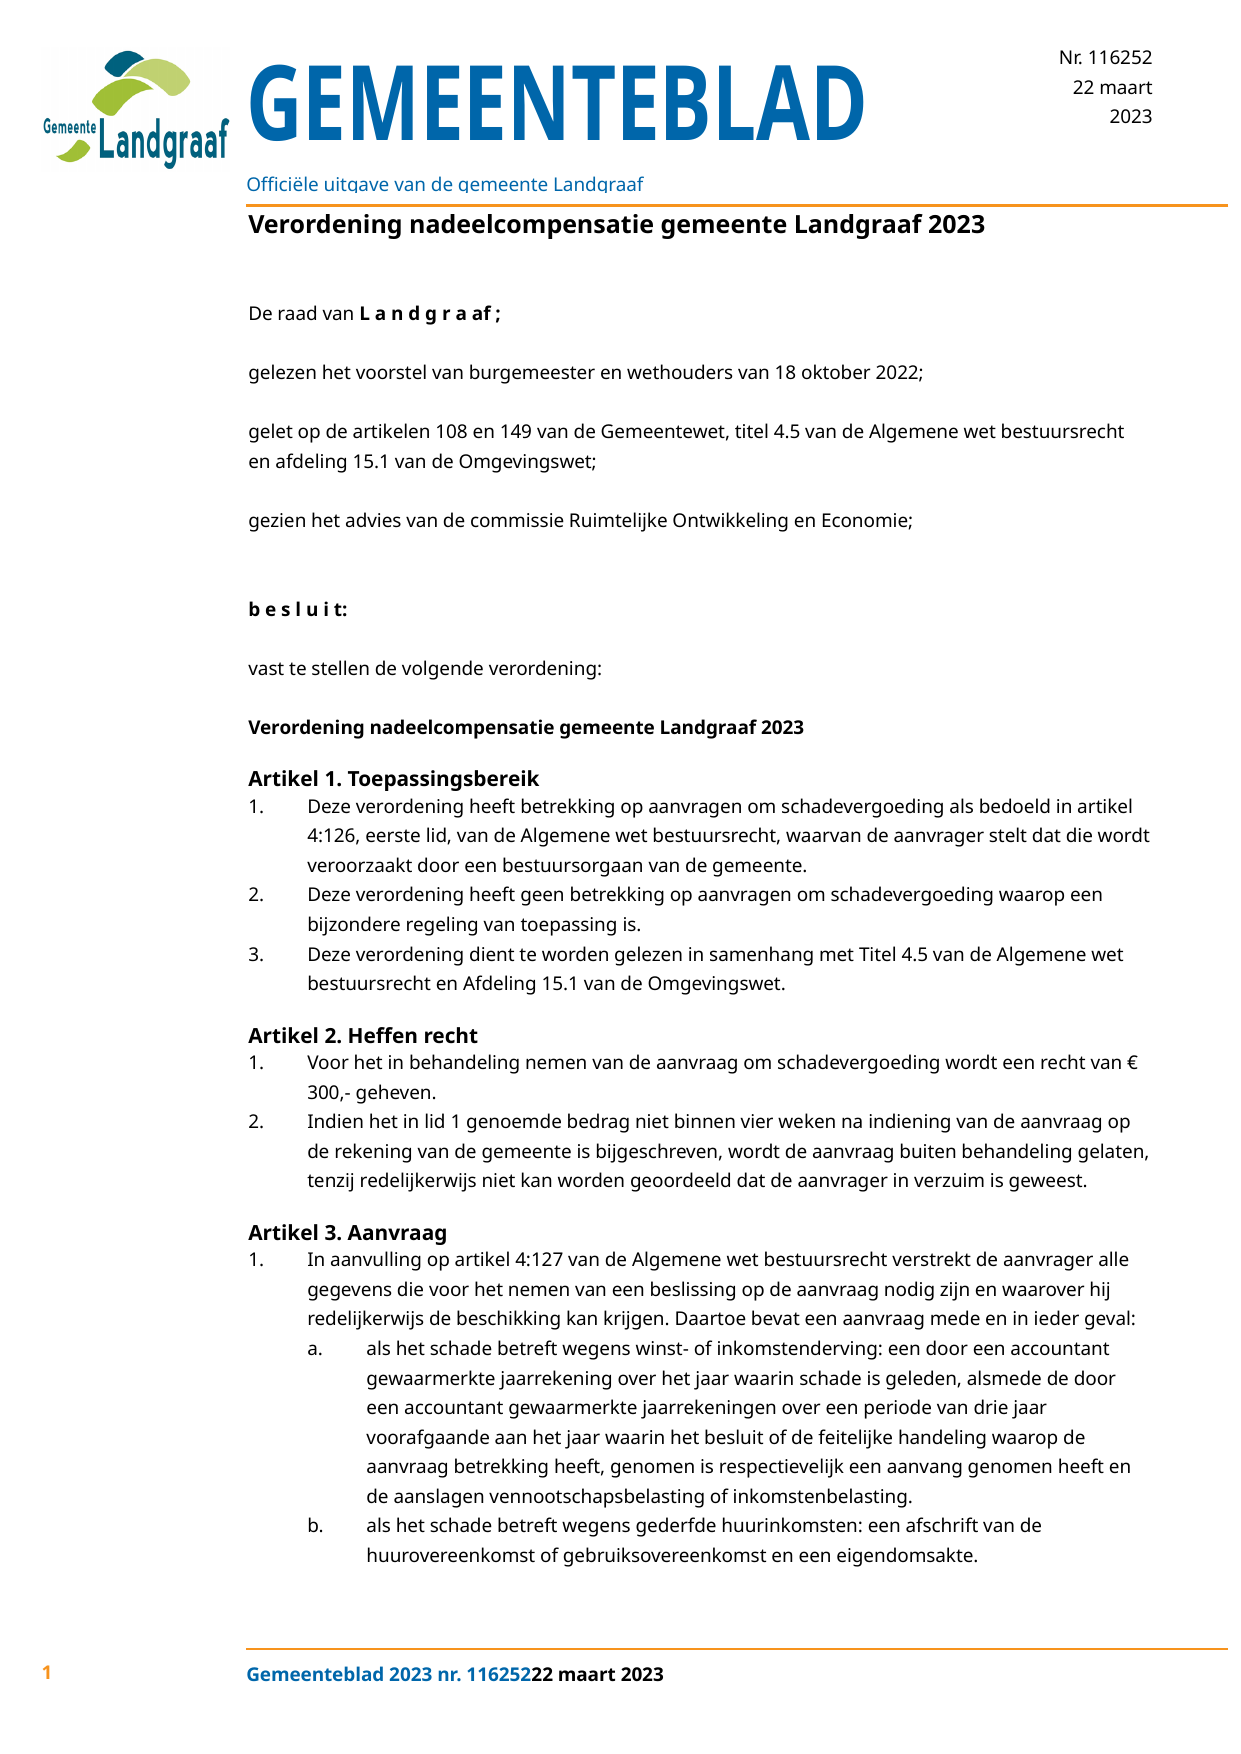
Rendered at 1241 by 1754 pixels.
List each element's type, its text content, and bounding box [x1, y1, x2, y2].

list In aanvulling op artikel 4:127 van de Algemene wet bestuursrecht verstrekt de aanvrager alle gegevens die voor het nemen van een beslissing op de aanvraag nodig zijn en waarover hij redelijkerwijs de beschikking kan krijgen. Daartoe bevat een aanvraag mede en in ieder geval: [248, 1246, 1152, 1331]
list Voor het in behandeling nemen van de aanvraag om schadevergoeding wordt een recht van € 300,- geheven. [248, 1049, 1152, 1104]
picture [41, 47, 231, 172]
list Deze verordening heeft betrekking op aanvragen om schadevergoeding als bedoeld in artikel 4:126, eerste lid, van de Algemene wet bestuursrecht, waarvan de aanvrager stelt dat die wordt veroorzaakt door een bestuursorgaan van de gemeente. [248, 793, 1152, 878]
text gelezen het voorstel van burgemeester en wethouders van 18 oktober 2022; [248, 359, 1152, 385]
text gezien het advies van de commissie Ruimtelijke Ontwikkeling en Economie; [248, 507, 1152, 533]
list Deze verordening dient te worden gelezen in samenhang met Titel 4.5 van de Algemene wet bestuursrecht en Afdeling 15.1 van de Omgevingswet. [248, 941, 1152, 996]
text De raad van L a n d g r a af ; [248, 300, 1152, 326]
text Artikel 3. Aanvraag [248, 1218, 1152, 1246]
list als het schade betreft wegens gederfde huurinkomsten: een afschrift van de huurovereenkomst of gebruiksovereenkomst en een eigendomsakte. [307, 1513, 1152, 1568]
list als het schade betreft wegens winst- of inkomstenderving: een door een accountant gewaarmerkte jaarrekening over het jaar waarin schade is geleden, alsmede de door een accountant gewaarmerkte jaarrekeningen over een periode van drie jaar voorafgaande aan het jaar waarin het besluit of de feitelijke handeling waarop de aanvraag betrekking heeft, genomen is respectievelijk een aanvang genomen heeft en de aanslagen vennootschapsbelasting of inkomstenbelasting. [307, 1335, 1152, 1509]
text Verordening nadeelcompensatie gemeente Landgraaf 2023 [248, 714, 1152, 740]
text Verordening nadeelcompensatie gemeente Landgraaf 2023 [248, 207, 1152, 241]
text vast te stellen de volgende verordening: [248, 655, 1152, 681]
text Artikel 2. Heffen recht [248, 1021, 1152, 1049]
list Deze verordening heeft geen betrekking op aanvragen om schadevergoeding waarop een bijzondere regeling van toepassing is. [248, 882, 1152, 937]
list Indien het in lid 1 genoemde bedrag niet binnen vier weken na indiening van de aanvraag op de rekening van de gemeente is bijgeschreven, wordt de aanvraag buiten behandeling gelaten, tenzij redelijkerwijs niet kan worden geoordeeld dat de aanvrager in verzuim is geweest. [248, 1108, 1152, 1193]
text gelet op de artikelen 108 en 149 van de Gemeentewet, titel 4.5 van de Algemene wet bestuursrecht en afdeling 15.1 van de Omgevingswet; [248, 418, 1152, 473]
text Artikel 1. Toepassingsbereik [248, 764, 1152, 793]
text b e s l u i t: [248, 596, 1152, 621]
